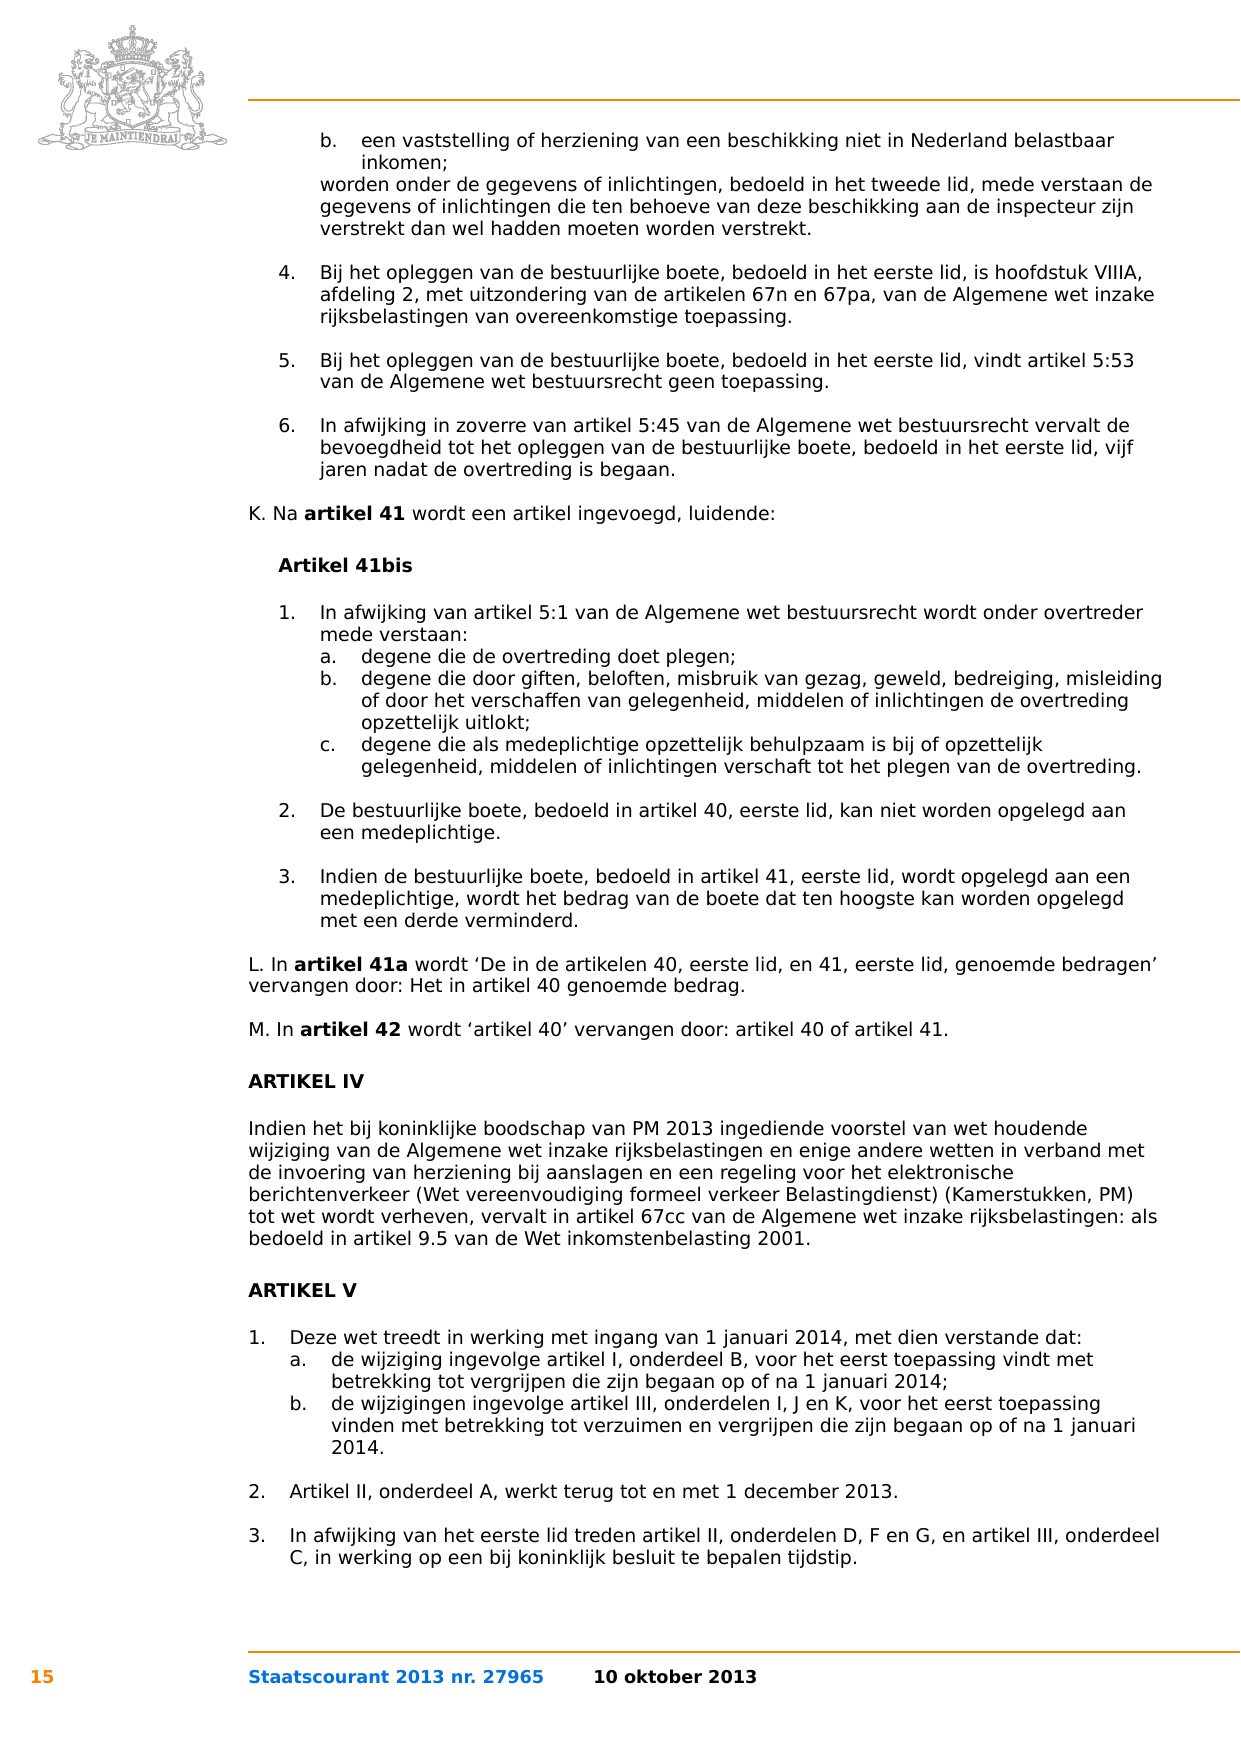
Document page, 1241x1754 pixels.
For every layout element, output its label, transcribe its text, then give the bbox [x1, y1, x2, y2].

text 1. Deze wet treedt in werking met ingang van 1 januari 2014, met dien verstande dat: [248, 1327, 1163, 1349]
text b. de wijzigingen ingevolge artikel III, onderdelen I, J en K, voor het eerst toepassing vinden met betrekking tot verzuimen en vergrijpen die zijn begaan op of na 1 januari 2014. [289, 1393, 1163, 1459]
subtitle ARTIKEL V [248, 1280, 1163, 1302]
text 3. In afwijking van het eerste lid treden artikel II, onderdelen D, F en G, en artikel III, onderdeel C, in werking op een bij koninklijk besluit te bepalen tijdstip. [248, 1525, 1163, 1569]
text 2. Artikel II, onderdeel A, werkt terug tot en met 1 december 2013. [248, 1481, 1163, 1503]
text 3. Indien de bestuurlijke boete, bedoeld in artikel 41, eerste lid, wordt opgelegd aan een medeplichtige, wordt het bedrag van de boete dat ten hoogste kan worden opgelegd met een derde verminderd. [278, 866, 1163, 932]
text a. de wijziging ingevolge artikel I, onderdeel B, voor het eerst toepassing vindt met betrekking tot vergrijpen die zijn begaan op of na 1 januari 2014; [289, 1349, 1163, 1393]
text 4. Bij het opleggen van de bestuurlijke boete, bedoeld in het eerste lid, is hoofdstuk VIIIA, afdeling 2, met uitzondering van de artikelen 67n en 67pa, van de Algemene wet inzake rijksbelastingen van overeenkomstige toepassing. [278, 262, 1163, 328]
text c. degene die als medeplichtige opzettelijk behulpzaam is bij of opzettelijk gelegenheid, middelen of inlichtingen verschaft tot het plegen van de overtreding. [319, 734, 1163, 778]
text M. In artikel 42 wordt ‘artikel 40’ vervangen door: artikel 40 of artikel 41. [248, 1019, 1163, 1041]
text 2. De bestuurlijke boete, bedoeld in artikel 40, eerste lid, kan niet worden opgelegd aan een medeplichtige. [278, 800, 1163, 844]
text L. In artikel 41a wordt ‘De in de artikelen 40, eerste lid, en 41, eerste lid, genoemde bedragen’ vervangen door: Het in artikel 40 genoemde bedrag. [248, 953, 1163, 997]
subtitle ARTIKEL IV [248, 1071, 1163, 1093]
text b. een vaststelling of herziening van een beschikking niet in Nederland belastbaar inkomen; [319, 130, 1163, 174]
text K. Na artikel 41 wordt een artikel ingevoegd, luidende: [248, 503, 1163, 525]
text worden onder de gegevens of inlichtingen, bedoeld in het tweede lid, mede verstaan de gegevens of inlichtingen die ten behoeve van deze beschikking aan de inspecteur zijn verstrekt dan wel hadden moeten worden verstrekt. [319, 174, 1163, 240]
text Indien het bij koninklijke boodschap van PM 2013 ingediende voorstel van wet houdende wijziging van de Algemene wet inzake rijksbelastingen en enige andere wetten in verband met de invoering van herziening bij aanslagen en een regeling voor het elektronische berichtenverkeer (Wet vereenvoudiging formeel verkeer Belastingdienst) (Kamerstukken, PM) tot wet wordt verheven, vervalt in artikel 67cc van de Algemene wet inzake rijksbelastingen: als bedoeld in artikel 9.5 van de Wet inkomstenbelasting 2001. [248, 1118, 1163, 1250]
text a. degene die de overtreding doet plegen; [319, 646, 1163, 668]
text 1. In afwijking van artikel 5:1 van de Algemene wet bestuursrecht wordt onder overtreder mede verstaan: [278, 602, 1163, 646]
text 6. In afwijking in zoverre van artikel 5:45 van de Algemene wet bestuursrecht vervalt de bevoegdheid tot het opleggen van de bestuurlijke boete, bedoeld in het eerste lid, vijf jaren nadat de overtreding is begaan. [278, 415, 1163, 481]
text 5. Bij het opleggen van de bestuurlijke boete, bedoeld in het eerste lid, vindt artikel 5:53 van de Algemene wet bestuursrecht geen toepassing. [278, 349, 1163, 393]
text b. degene die door giften, beloften, misbruik van gezag, geweld, bedreiging, misleiding of door het verschaffen van gelegenheid, middelen of inlichtingen de overtreding opzettelijk uitlokt; [319, 668, 1163, 734]
subtitle Artikel 41bis [278, 555, 1163, 577]
picture [38, 25, 227, 150]
